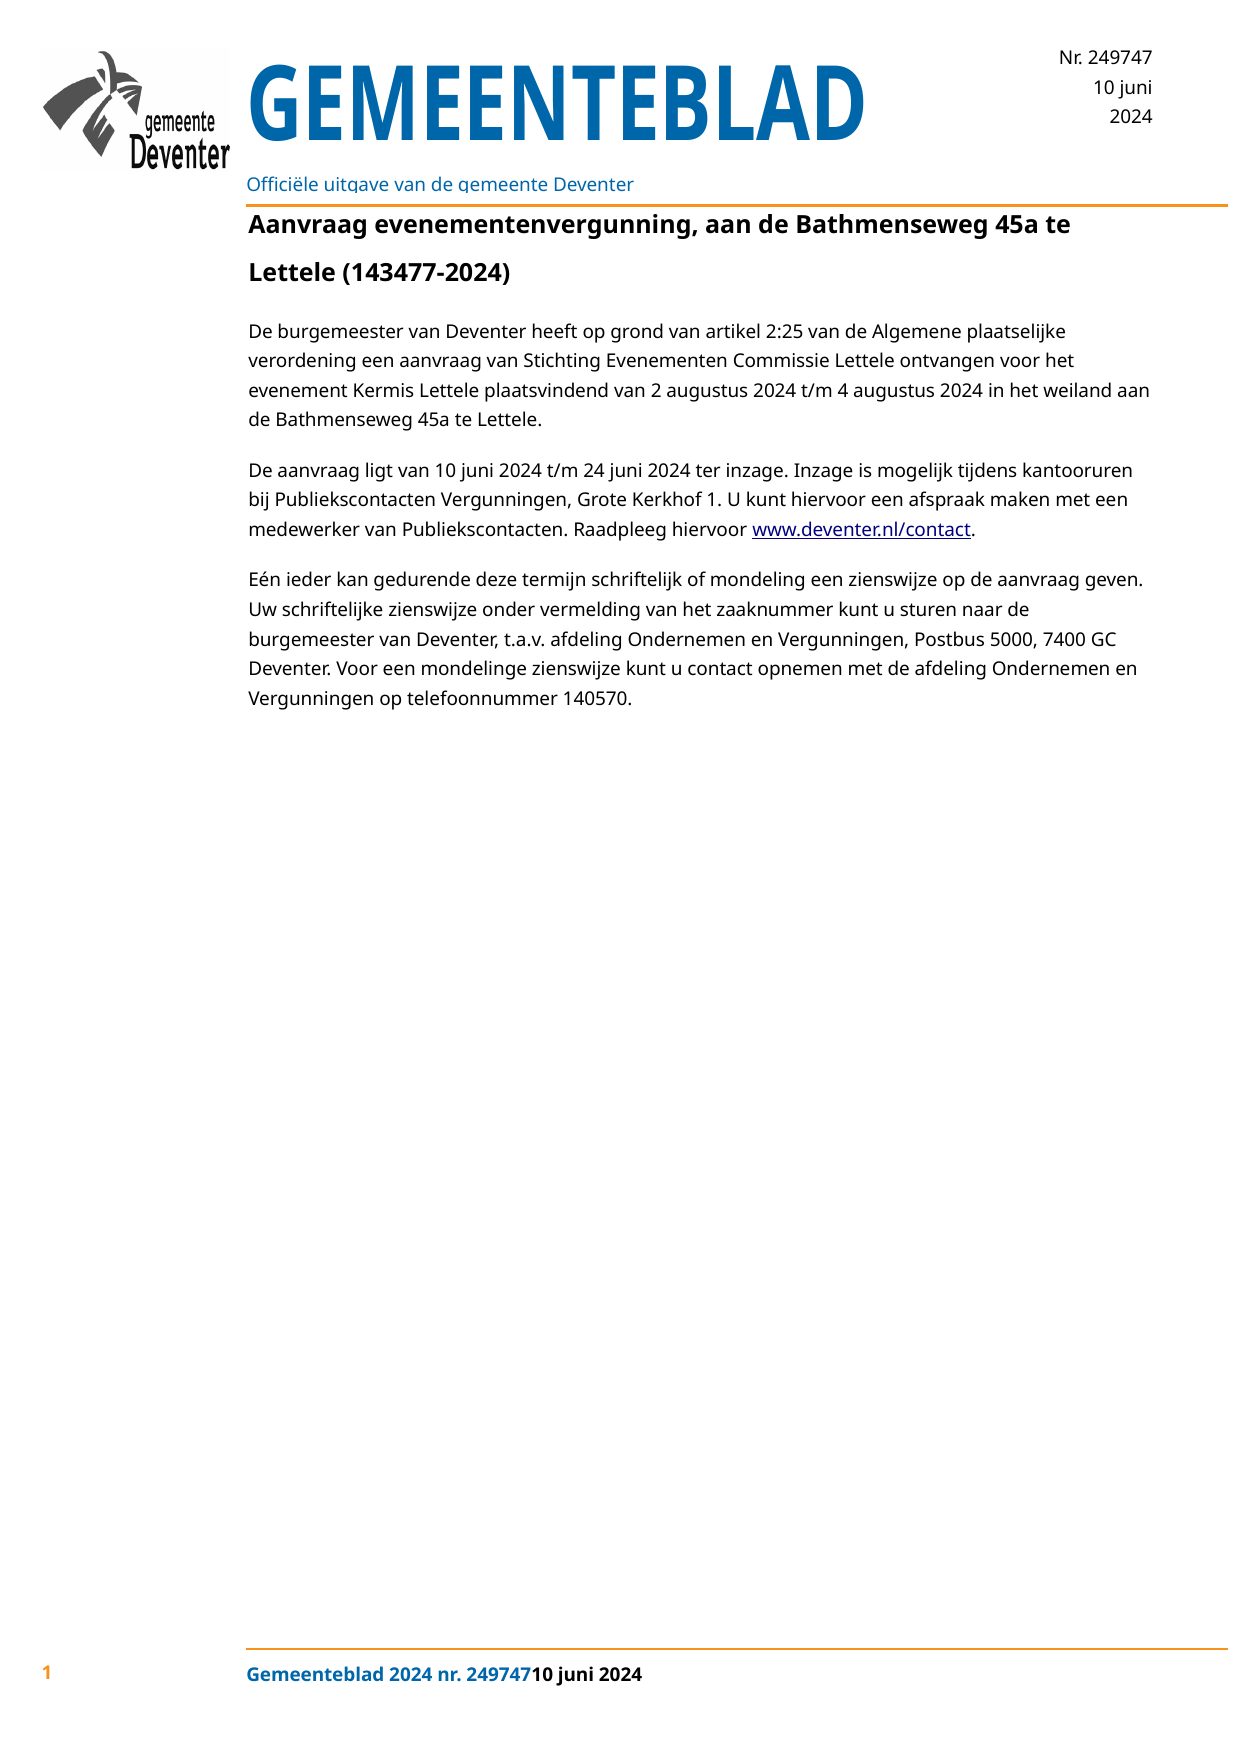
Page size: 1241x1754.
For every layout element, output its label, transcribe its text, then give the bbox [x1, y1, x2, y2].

picture [41, 47, 231, 172]
text Aanvraag evenementenvergunning, aan de Bathmenseweg 45a te Lettele (143477-2024) [248, 207, 1152, 288]
text Eén ieder kan gedurende deze termijn schriftelijk of mondeling een zienswijze op de aanvraag geven. Uw schriftelijke zienswijze onder vermelding van het zaaknummer kunt u sturen naar de burgemeester van Deventer, t.a.v. afdeling Ondernemen en Vergunningen, Postbus 5000, 7400 GC Deventer. Voor een mondelinge zienswijze kunt u contact opnemen met de afdeling Ondernemen en Vergunningen op telefoonnummer 140570. [248, 567, 1152, 711]
text De aanvraag ligt van 10 juni 2024 t/m 24 juni 2024 ter inzage. Inzage is mogelijk tijdens kantooruren bij Publiekscontacten Vergunningen, Grote Kerkhof 1. U kunt hiervoor een afspraak maken met een medewerker van Publiekscontacten. Raadpleeg hiervoor www.deventer.nl/contact. [248, 457, 1152, 542]
text De burgemeester van Deventer heeft op grond van artikel 2:25 van de Algemene plaatselijke verordening een aanvraag van Stichting Evenementen Commissie Lettele ontvangen voor het evenement Kermis Lettele plaatsvindend van 2 augustus 2024 t/m 4 augustus 2024 in het weiland aan de Bathmenseweg 45a te Lettele. [248, 318, 1152, 432]
